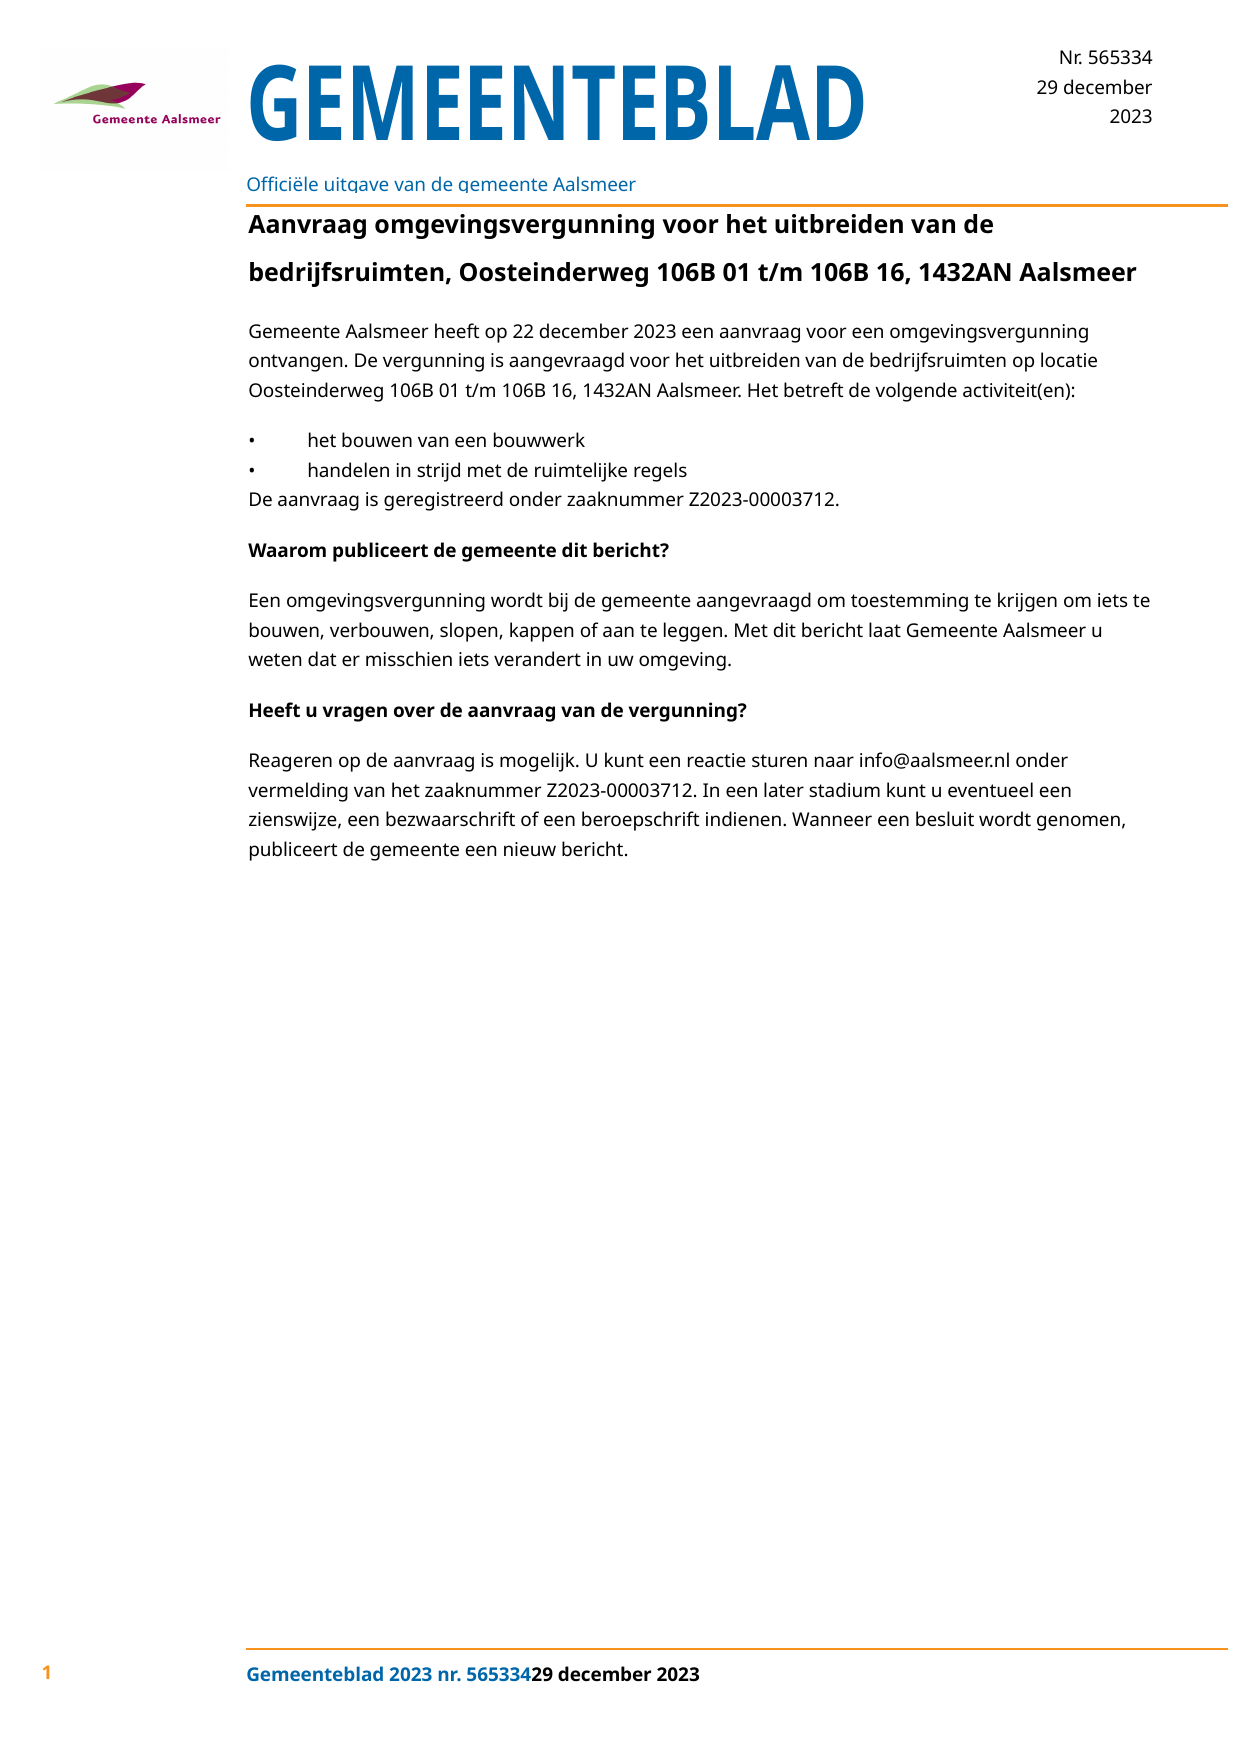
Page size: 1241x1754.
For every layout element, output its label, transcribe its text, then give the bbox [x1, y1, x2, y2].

text Een omgevingsvergunning wordt bij de gemeente aangevraagd om toestemming te krijgen om iets te bouwen, verbouwen, slopen, kappen of aan te leggen. Met dit bericht laat Gemeente Aalsmeer u weten dat er misschien iets verandert in uw omgeving. [248, 587, 1152, 672]
text Waarom publiceert de gemeente dit bericht? [248, 537, 1152, 563]
list het bouwen van een bouwwerk [248, 427, 1152, 453]
text Reageren op de aanvraag is mogelijk. U kunt een reactie sturen naar info@aalsmeer.nl onder vermelding van het zaaknummer Z2023-00003712. In een later stadium kunt u eventueel een zienswijze, een bezwaarschrift of een beroepschrift indienen. Wanneer een besluit wordt genomen, publiceert de gemeente een nieuw bericht. [248, 747, 1152, 862]
text Gemeente Aalsmeer heeft op 22 december 2023 een aanvraag voor een omgevingsvergunning ontvangen. De vergunning is aangevraagd voor het uitbreiden van de bedrijfsruimten op locatie Oosteinderweg 106B 01 t/m 106B 16, 1432AN Aalsmeer. Het betreft de volgende activiteit(en): [248, 318, 1152, 403]
text Aanvraag omgevingsvergunning voor het uitbreiden van de bedrijfsruimten, Oosteinderweg 106B 01 t/m 106B 16, 1432AN Aalsmeer [248, 207, 1152, 288]
picture [41, 47, 231, 172]
list handelen in strijd met de ruimtelijke regels [248, 457, 1152, 483]
text Heeft u vragen over de aanvraag van de vergunning? [248, 697, 1152, 723]
text De aanvraag is geregistreerd onder zaaknummer Z2023-00003712. [248, 487, 1152, 512]
